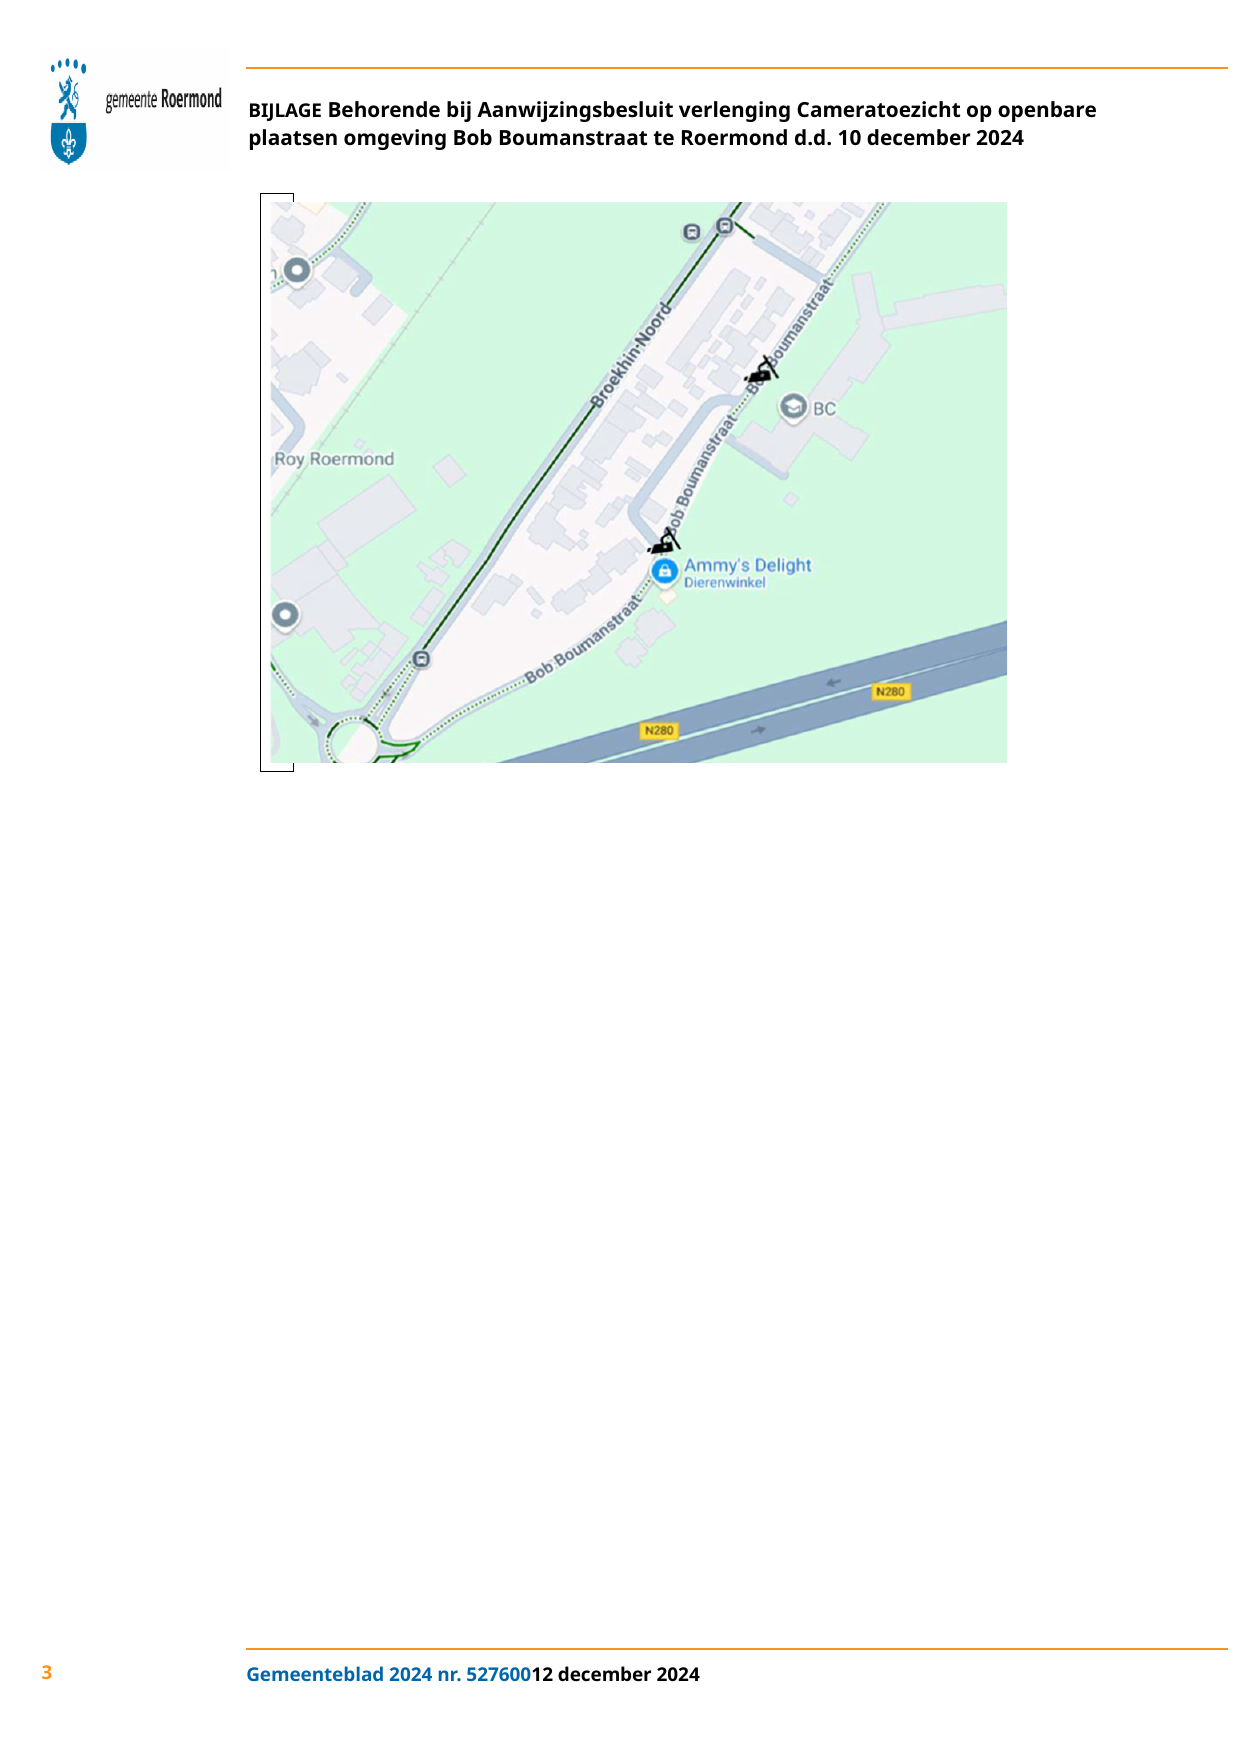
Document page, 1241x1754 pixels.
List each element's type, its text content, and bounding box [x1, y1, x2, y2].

text BIJLAGE Behorende bij Aanwijzingsbesluit verlenging Cameratoezicht op openbare plaatsen omgeving Bob Boumanstraat te Roermond d.d. 10 december 2024 [248, 95, 1152, 152]
picture [41, 47, 231, 172]
picture [268, 202, 1008, 763]
